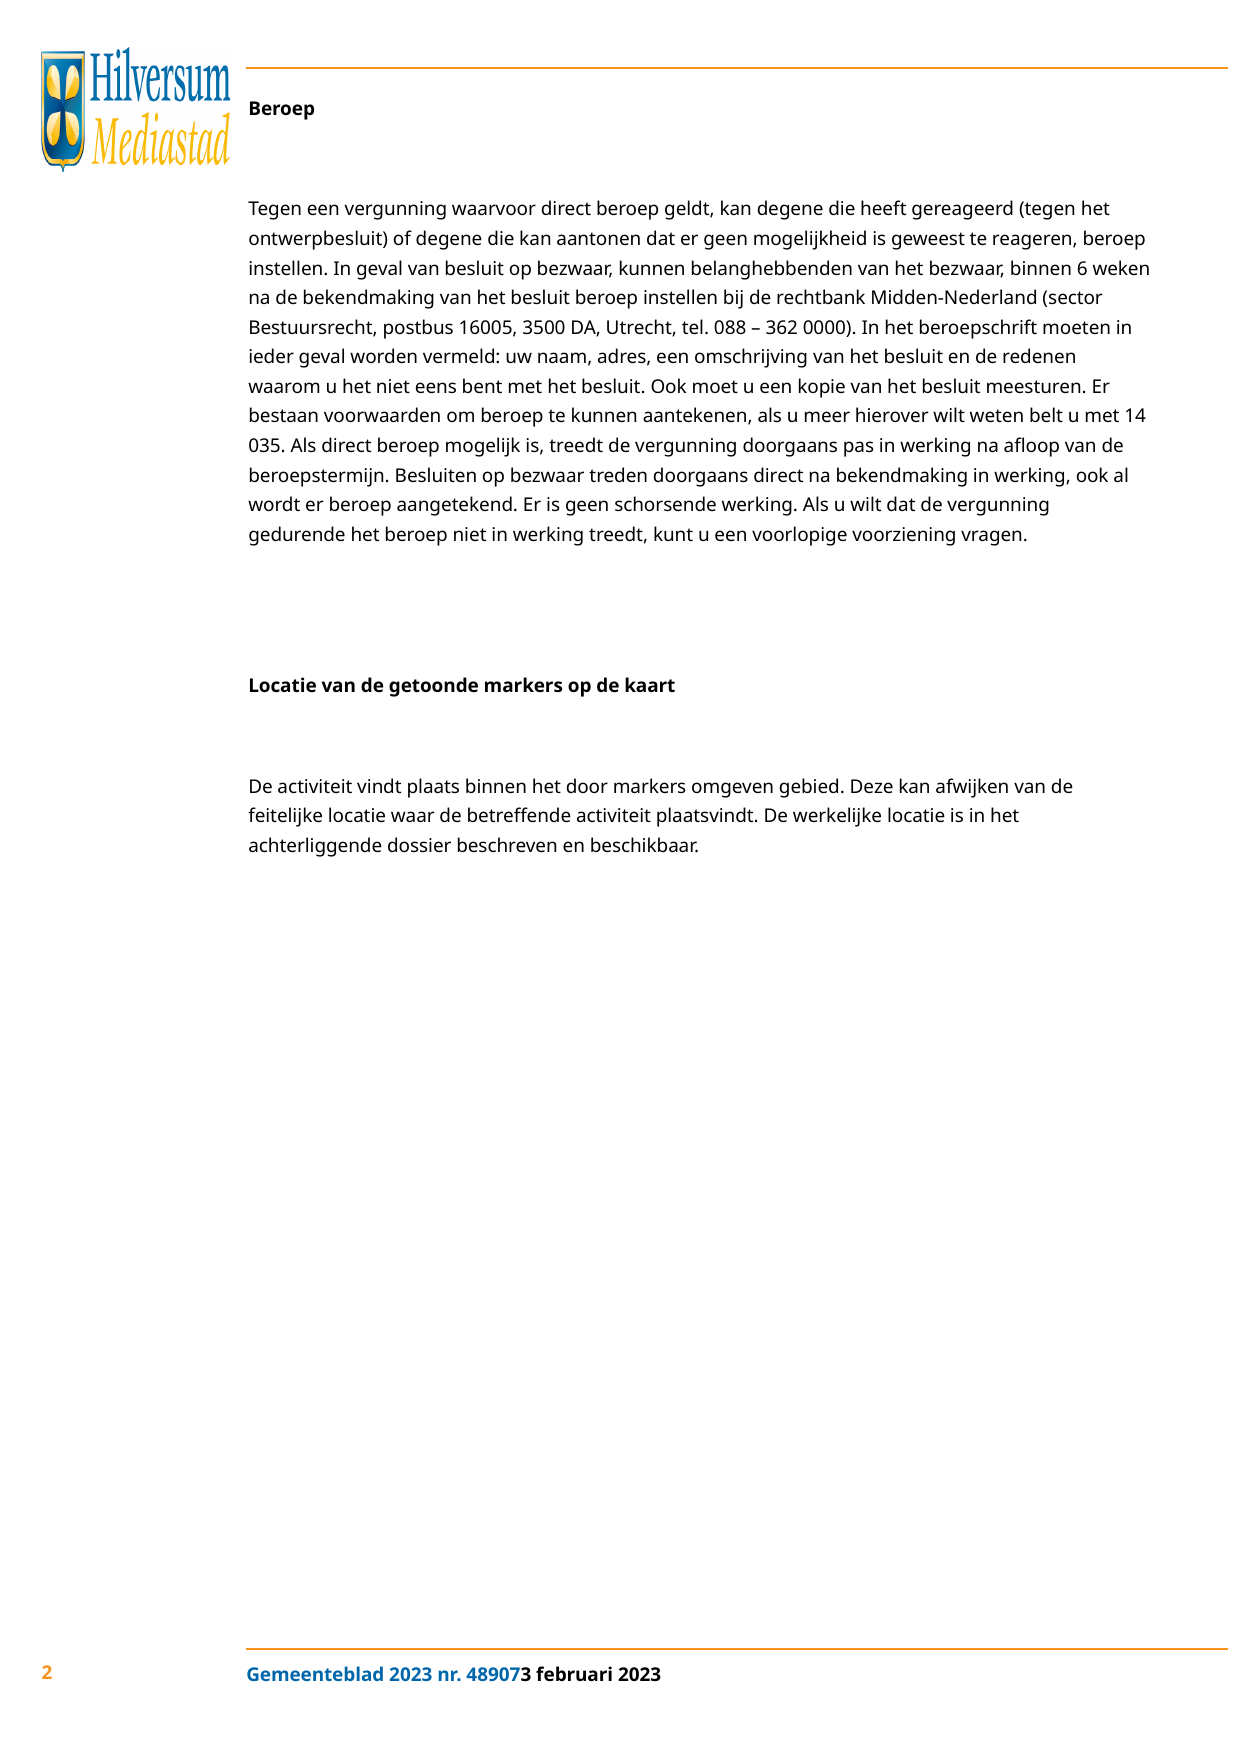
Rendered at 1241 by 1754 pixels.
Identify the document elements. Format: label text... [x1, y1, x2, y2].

picture [41, 47, 231, 172]
text De activiteit vindt plaats binnen het door markers omgeven gebied. Deze kan afwijken van de feitelijke locatie waar de betreffende activiteit plaatsvindt. De werkelijke locatie is in het achterliggende dossier beschreven en beschikbaar. [248, 773, 1152, 858]
text Locatie van de getoonde markers op de kaart [248, 672, 1152, 698]
text Beroep [248, 95, 1152, 121]
text Tegen een vergunning waarvoor direct beroep geldt, kan degene die heeft gereageerd (tegen het ontwerpbesluit) of degene die kan aantonen dat er geen mogelijkheid is geweest te reageren, beroep instellen. In geval van besluit op bezwaar, kunnen belanghebbenden van het bezwaar, binnen 6 weken na de bekendmaking van het besluit beroep instellen bij de rechtbank Midden-Nederland (sector Bestuursrecht, postbus 16005, 3500 DA, Utrecht, tel. 088 – 362 0000). In het beroepschrift moeten in ieder geval worden vermeld: uw naam, adres, een omschrijving van het besluit en de redenen waarom u het niet eens bent met het besluit. Ook moet u een kopie van het besluit meesturen. Er bestaan voorwaarden om beroep te kunnen aantekenen, als u meer hierover wilt weten belt u met 14 035. Als direct beroep mogelijk is, treedt de vergunning doorgaans pas in werking na afloop van de beroepstermijn. Besluiten op bezwaar treden doorgaans direct na bekendmaking in werking, ook al wordt er beroep aangetekend. Er is geen schorsende werking. Als u wilt dat de vergunning gedurende het beroep niet in werking treedt, kunt u een voorlopige voorziening vragen. [248, 196, 1152, 547]
